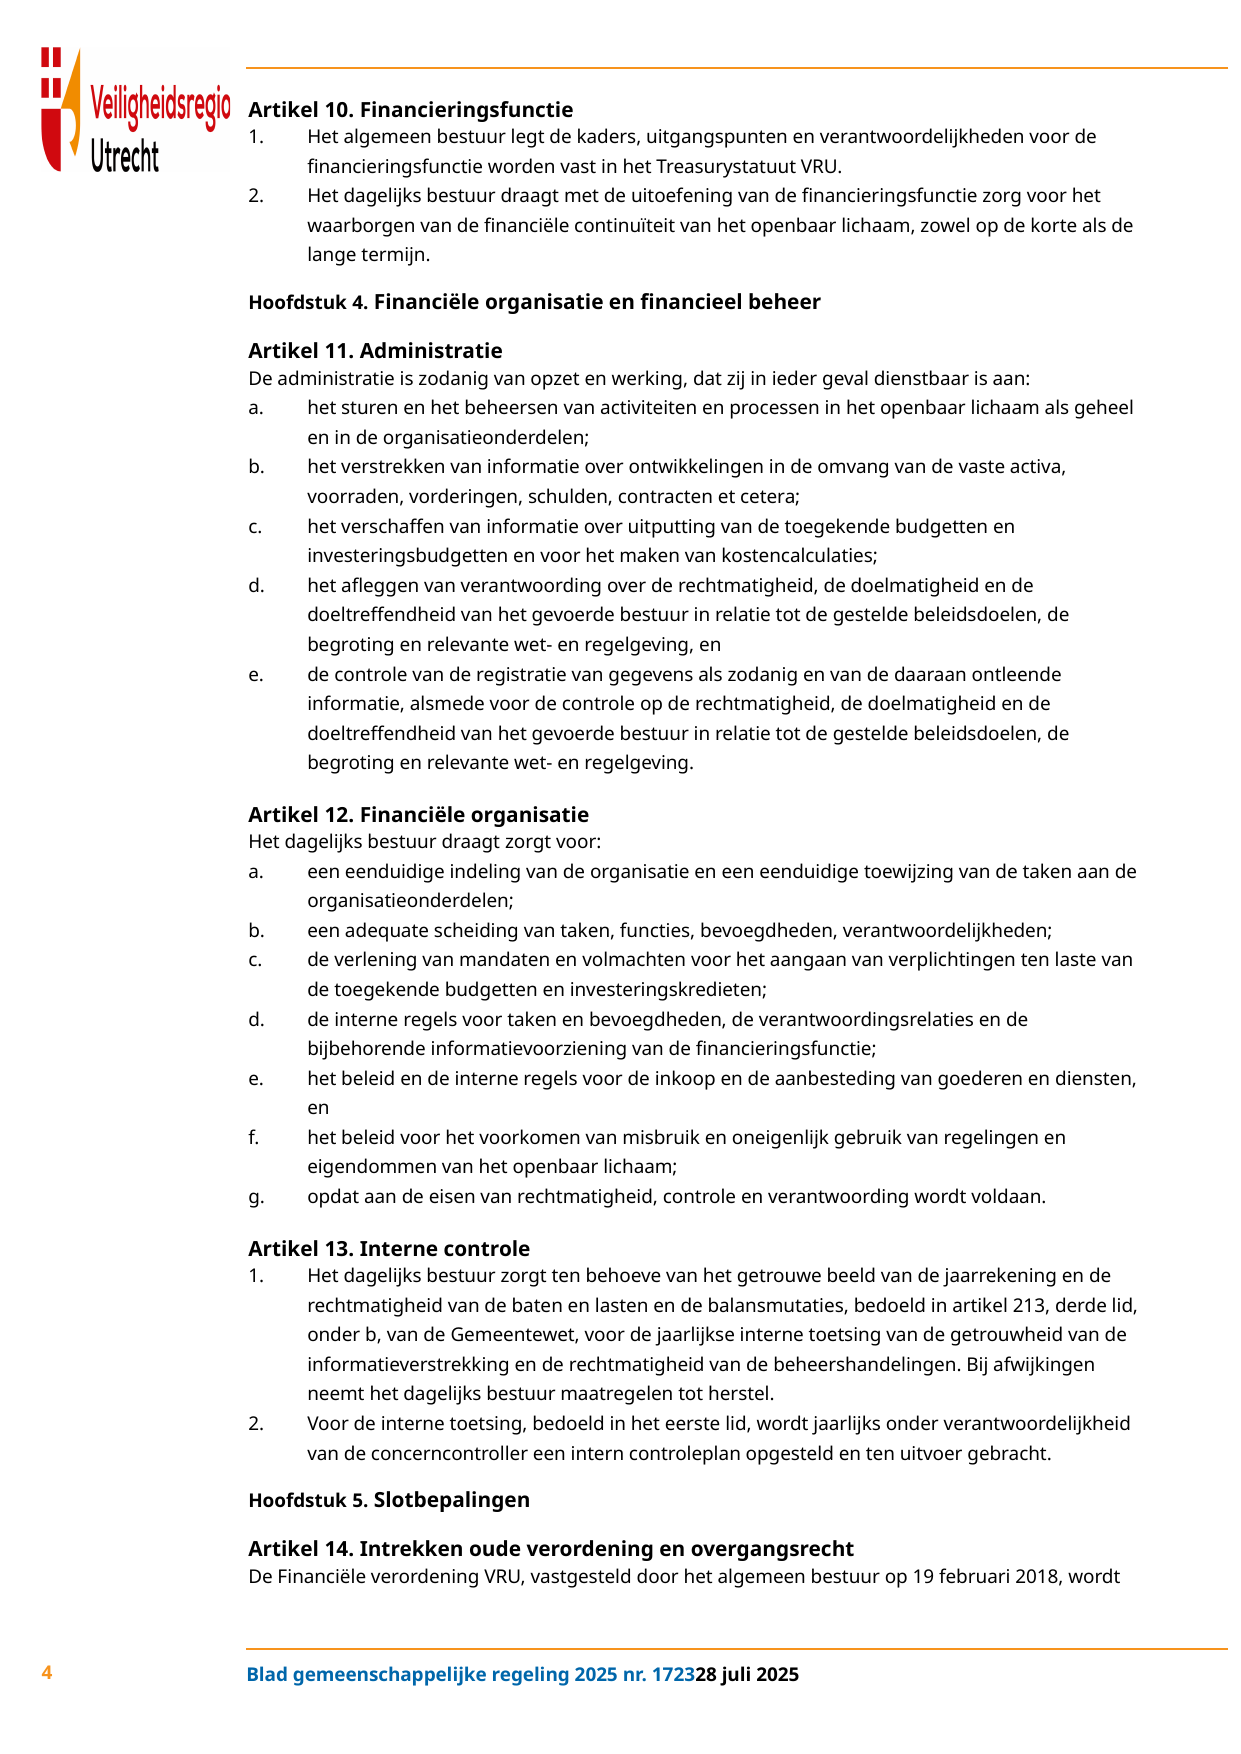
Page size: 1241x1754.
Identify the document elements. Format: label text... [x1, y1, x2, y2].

list Het dagelijks bestuur draagt met de uitoefening van de financieringsfunctie zorg voor het waarborgen van de financiële continuïteit van het openbaar lichaam, zowel op de korte als de lange termijn. [248, 182, 1152, 267]
text Het dagelijks bestuur draagt zorgt voor: [248, 828, 1152, 854]
text Hoofdstuk 4. Financiële organisatie en financieel beheer [248, 287, 1152, 316]
list het beleid voor het voorkomen van misbruik en oneigenlijk gebruik van regelingen en eigendommen van het openbaar lichaam; [248, 1124, 1152, 1179]
text Artikel 11. Administratie [248, 336, 1152, 365]
list Voor de interne toetsing, bedoeld in het eerste lid, wordt jaarlijks onder verantwoordelijkheid van de concerncontroller een intern controleplan opgesteld en ten uitvoer gebracht. [248, 1410, 1152, 1465]
text Hoofdstuk 5. Slotbepalingen [248, 1485, 1152, 1514]
list opdat aan de eisen van rechtmatigheid, controle en verantwoording wordt voldaan. [248, 1183, 1152, 1209]
text Artikel 10. Financieringsfunctie [248, 95, 1152, 123]
text Artikel 12. Financiële organisatie [248, 800, 1152, 828]
list een eenduidige indeling van de organisatie en een eenduidige toewijzing van de taken aan de organisatieonderdelen; [248, 858, 1152, 913]
list het afleggen van verantwoording over de rechtmatigheid, de doelmatigheid en de doeltreffendheid van het gevoerde bestuur in relatie tot de gestelde beleidsdoelen, de begroting en relevante wet- en regelgeving, en [248, 572, 1152, 657]
text Artikel 14. Intrekken oude verordening en overgangsrecht [248, 1534, 1152, 1563]
list Het algemeen bestuur legt de kaders, uitgangspunten en verantwoordelijkheden voor de financieringsfunctie worden vast in het Treasurystatuut VRU. [248, 123, 1152, 178]
list het verstrekken van informatie over ontwikkelingen in de omvang van de vaste activa, voorraden, vorderingen, schulden, contracten et cetera; [248, 454, 1152, 509]
text De administratie is zodanig van opzet en werking, dat zij in ieder geval dienstbaar is aan: [248, 365, 1152, 391]
list Het dagelijks bestuur zorgt ten behoeve van het getrouwe beeld van de jaarrekening en de rechtmatigheid van de baten en lasten en de balansmutaties, bedoeld in artikel 213, derde lid, onder b, van de Gemeentewet, voor de jaarlijkse interne toetsing van de getrouwheid van de informatieverstrekking en de rechtmatigheid van de beheershandelingen. Bij afwijkingen neemt het dagelijks bestuur maatregelen tot herstel. [248, 1262, 1152, 1406]
list de controle van de registratie van gegevens als zodanig en van de daaraan ontleende informatie, alsmede voor de controle op de rechtmatigheid, de doelmatigheid en de doeltreffendheid van het gevoerde bestuur in relatie tot de gestelde beleidsdoelen, de begroting en relevante wet- en regelgeving. [248, 661, 1152, 775]
list het verschaffen van informatie over uitputting van de toegekende budgetten en investeringsbudgetten en voor het maken van kostencalculaties; [248, 513, 1152, 568]
picture [41, 47, 231, 172]
text De Financiële verordening VRU, vastgesteld door het algemeen bestuur op 19 februari 2018, wordt [248, 1563, 1152, 1589]
list een adequate scheiding van taken, functies, bevoegdheden, verantwoordelijkheden; [248, 917, 1152, 943]
text Artikel 13. Interne controle [248, 1234, 1152, 1262]
list de interne regels voor taken en bevoegdheden, de verantwoordingsrelaties en de bijbehorende informatievoorziening van de financieringsfunctie; [248, 1006, 1152, 1061]
list het beleid en de interne regels voor de inkoop en de aanbesteding van goederen en diensten, en [248, 1065, 1152, 1120]
list de verlening van mandaten en volmachten voor het aangaan van verplichtingen ten laste van de toegekende budgetten en investeringskredieten; [248, 947, 1152, 1002]
list het sturen en het beheersen van activiteiten en processen in het openbaar lichaam als geheel en in de organisatieonderdelen; [248, 394, 1152, 450]
